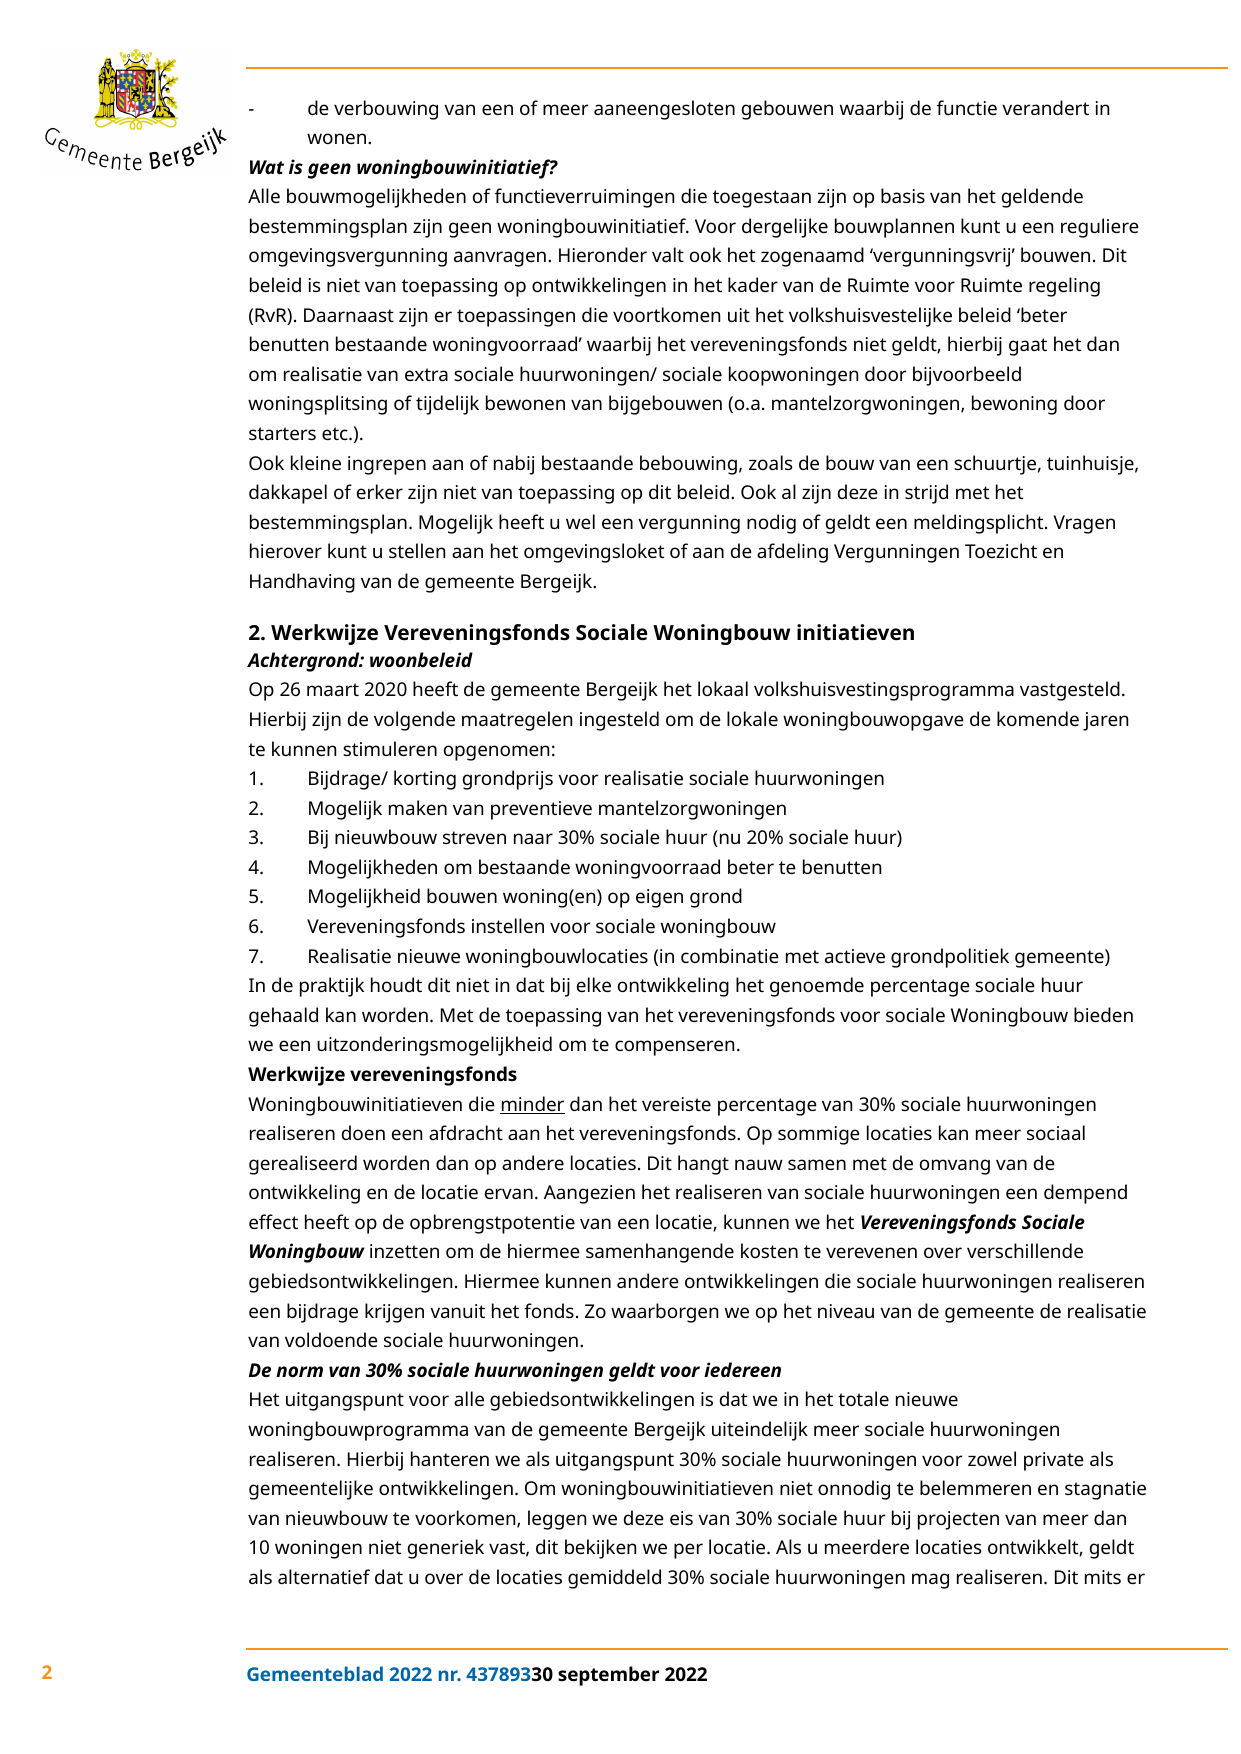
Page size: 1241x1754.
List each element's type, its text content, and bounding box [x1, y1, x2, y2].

list Mogelijk maken van preventieve mantelzorgwoningen [248, 795, 1152, 821]
text Op 26 maart 2020 heeft de gemeente Bergeijk het lokaal volkshuisvestingsprogramma vastgesteld. Hierbij zijn de volgende maatregelen ingesteld om de lokale woningbouwopgave de komende jaren te kunnen stimuleren opgenomen: [248, 677, 1152, 761]
list Realisatie nieuwe woningbouwlocaties (in combinatie met actieve grondpolitiek gemeente) [248, 943, 1152, 968]
picture [41, 47, 231, 172]
list Bijdrage/ korting grondprijs voor realisatie sociale huurwoningen [248, 765, 1152, 791]
text 2. Werkwijze Vereveningsfonds Sociale Woningbouw initiatieven [248, 618, 1152, 647]
text Achtergrond: woonbeleid [248, 647, 1152, 673]
text Wat is geen woningbouwinitiatief? [248, 154, 1152, 180]
list de verbouwing van een of meer aaneengesloten gebouwen waarbij de functie verandert in wonen. [248, 95, 1152, 150]
text Ook kleine ingrepen aan of nabij bestaande bebouwing, zoals de bouw van een schuurtje, tuinhuisje, dakkapel of erker zijn niet van toepassing op dit beleid. Ook al zijn deze in strijd met het bestemmingsplan. Mogelijk heeft u wel een vergunning nodig of geldt een meldingsplicht. Vragen hierover kunt u stellen aan het omgevingsloket of aan de afdeling Vergunningen Toezicht en Handhaving van de gemeente Bergeijk. [248, 450, 1152, 594]
text In de praktijk houdt dit niet in dat bij elke ontwikkeling het genoemde percentage sociale huur gehaald kan worden. Met de toepassing van het vereveningsfonds voor sociale Woningbouw bieden we een uitzonderingsmogelijkheid om te compenseren. [248, 972, 1152, 1057]
text Werkwijze vereveningsfonds [248, 1061, 1152, 1087]
list Bij nieuwbouw streven naar 30% sociale huur (nu 20% sociale huur) [248, 824, 1152, 850]
list Vereveningsfonds instellen voor sociale woningbouw [248, 913, 1152, 939]
text De norm van 30% sociale huurwoningen geldt voor iedereen [248, 1357, 1152, 1383]
text Alle bouwmogelijkheden of functieverruimingen die toegestaan zijn op basis van het geldende bestemmingsplan zijn geen woningbouwinitiatief. Voor dergelijke bouwplannen kunt u een reguliere omgevingsvergunning aanvragen. Hieronder valt ook het zogenaamd ‘vergunningsvrij’ bouwen. Dit beleid is niet van toepassing op ontwikkelingen in het kader van de Ruimte voor Ruimte regeling (RvR). Daarnaast zijn er toepassingen die voortkomen uit het volkshuisvestelijke beleid ‘beter benutten bestaande woningvoorraad’ waarbij het vereveningsfonds niet geldt, hierbij gaat het dan om realisatie van extra sociale huurwoningen/ sociale koopwoningen door bijvoorbeeld woningsplitsing of tijdelijk bewonen van bijgebouwen (o.a. mantelzorgwoningen, bewoning door starters etc.). [248, 183, 1152, 446]
text Woningbouwinitiatieven die minder dan het vereiste percentage van 30% sociale huurwoningen realiseren doen een afdracht aan het vereveningsfonds. Op sommige locaties kan meer sociaal gerealiseerd worden dan op andere locaties. Dit hangt nauw samen met de omvang van de ontwikkeling en de locatie ervan. Aangezien het realiseren van sociale huurwoningen een dempend effect heeft op de opbrengstpotentie van een locatie, kunnen we het Vereveningsfonds Sociale Woningbouw inzetten om de hiermee samenhangende kosten te verevenen over verschillende gebiedsontwikkelingen. Hiermee kunnen andere ontwikkelingen die sociale huurwoningen realiseren een bijdrage krijgen vanuit het fonds. Zo waarborgen we op het niveau van de gemeente de realisatie van voldoende sociale huurwoningen. [248, 1091, 1152, 1353]
text Het uitgangspunt voor alle gebiedsontwikkelingen is dat we in het totale nieuwe woningbouwprogramma van de gemeente Bergeijk uiteindelijk meer sociale huurwoningen realiseren. Hierbij hanteren we als uitgangspunt 30% sociale huurwoningen voor zowel private als gemeentelijke ontwikkelingen. Om woningbouwinitiatieven niet onnodig te belemmeren en stagnatie van nieuwbouw te voorkomen, leggen we deze eis van 30% sociale huur bij projecten van meer dan 10 woningen niet generiek vast, dit bekijken we per locatie. Als u meerdere locaties ontwikkelt, geldt als alternatief dat u over de locaties gemiddeld 30% sociale huurwoningen mag realiseren. Dit mits er [248, 1387, 1152, 1590]
list Mogelijkheden om bestaande woningvoorraad beter te benutten [248, 854, 1152, 880]
list Mogelijkheid bouwen woning(en) op eigen grond [248, 884, 1152, 909]
